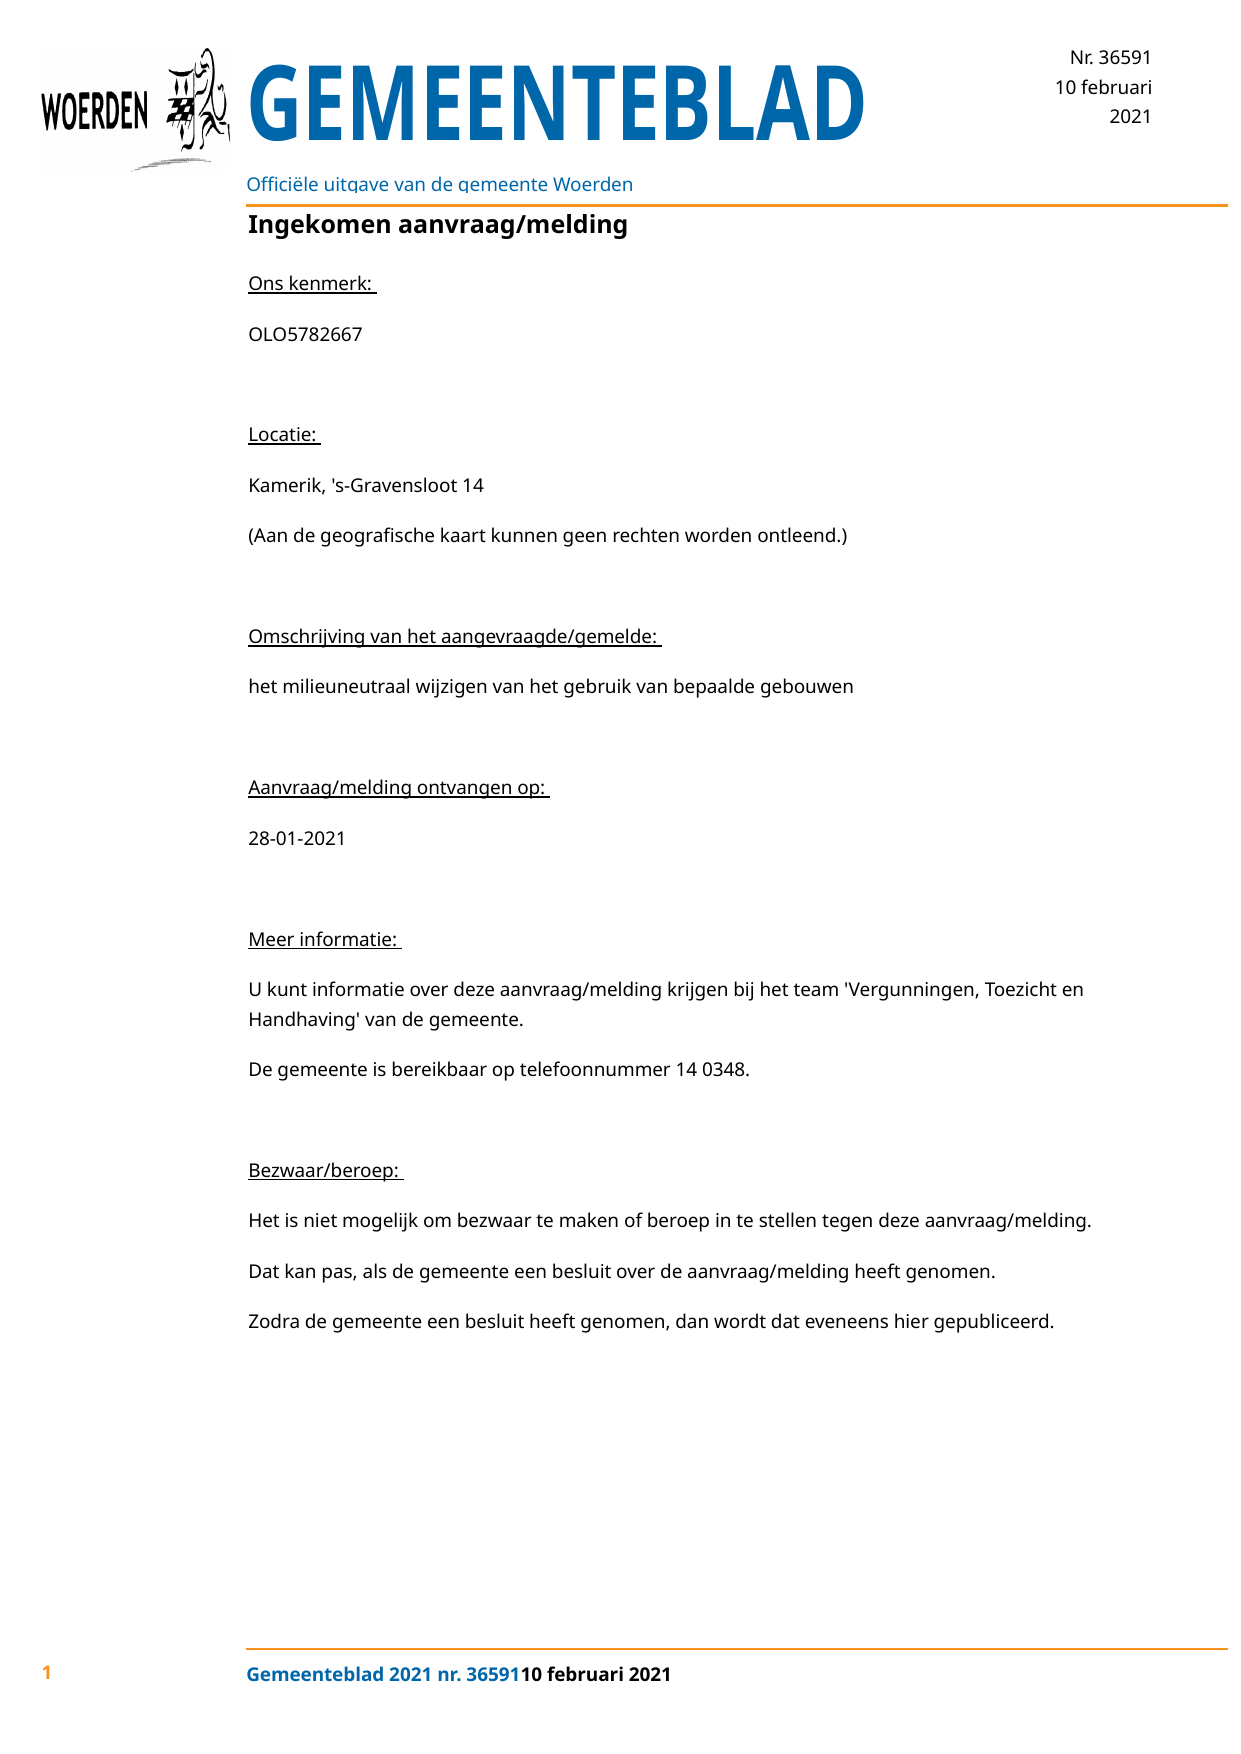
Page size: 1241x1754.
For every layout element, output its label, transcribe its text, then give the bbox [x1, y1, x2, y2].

text OLO5782667 [248, 321, 1152, 346]
text Bezwaar/beroep: [248, 1157, 1152, 1183]
text het milieuneutraal wijzigen van het gebruik van bepaalde gebouwen [248, 674, 1152, 699]
text Kamerik, 's-Gravensloot 14 [248, 472, 1152, 498]
text Meer informatie: [248, 926, 1152, 951]
picture [41, 47, 231, 172]
text De gemeente is bereikbaar op telefoonnummer 14 0348. [248, 1056, 1152, 1082]
text Locatie: [248, 422, 1152, 447]
text Ingekomen aanvraag/melding [248, 207, 1152, 241]
text Dat kan pas, als de gemeente een besluit over de aanvraag/melding heeft genomen. [248, 1258, 1152, 1283]
text Omschrijving van het aangevraagde/gemelde: [248, 623, 1152, 649]
text U kunt informatie over deze aanvraag/melding krijgen bij het team 'Vergunningen, Toezicht en Handhaving' van de gemeente. [248, 976, 1152, 1031]
text 28-01-2021 [248, 825, 1152, 851]
text Aanvraag/melding ontvangen op: [248, 774, 1152, 800]
text (Aan de geografische kaart kunnen geen rechten worden ontleend.) [248, 522, 1152, 548]
text Het is niet mogelijk om bezwaar te maken of beroep in te stellen tegen deze aanvraag/melding. [248, 1207, 1152, 1233]
text Zodra de gemeente een besluit heeft genomen, dan wordt dat eveneens hier gepubliceerd. [248, 1308, 1152, 1334]
text Ons kenmerk: [248, 270, 1152, 296]
